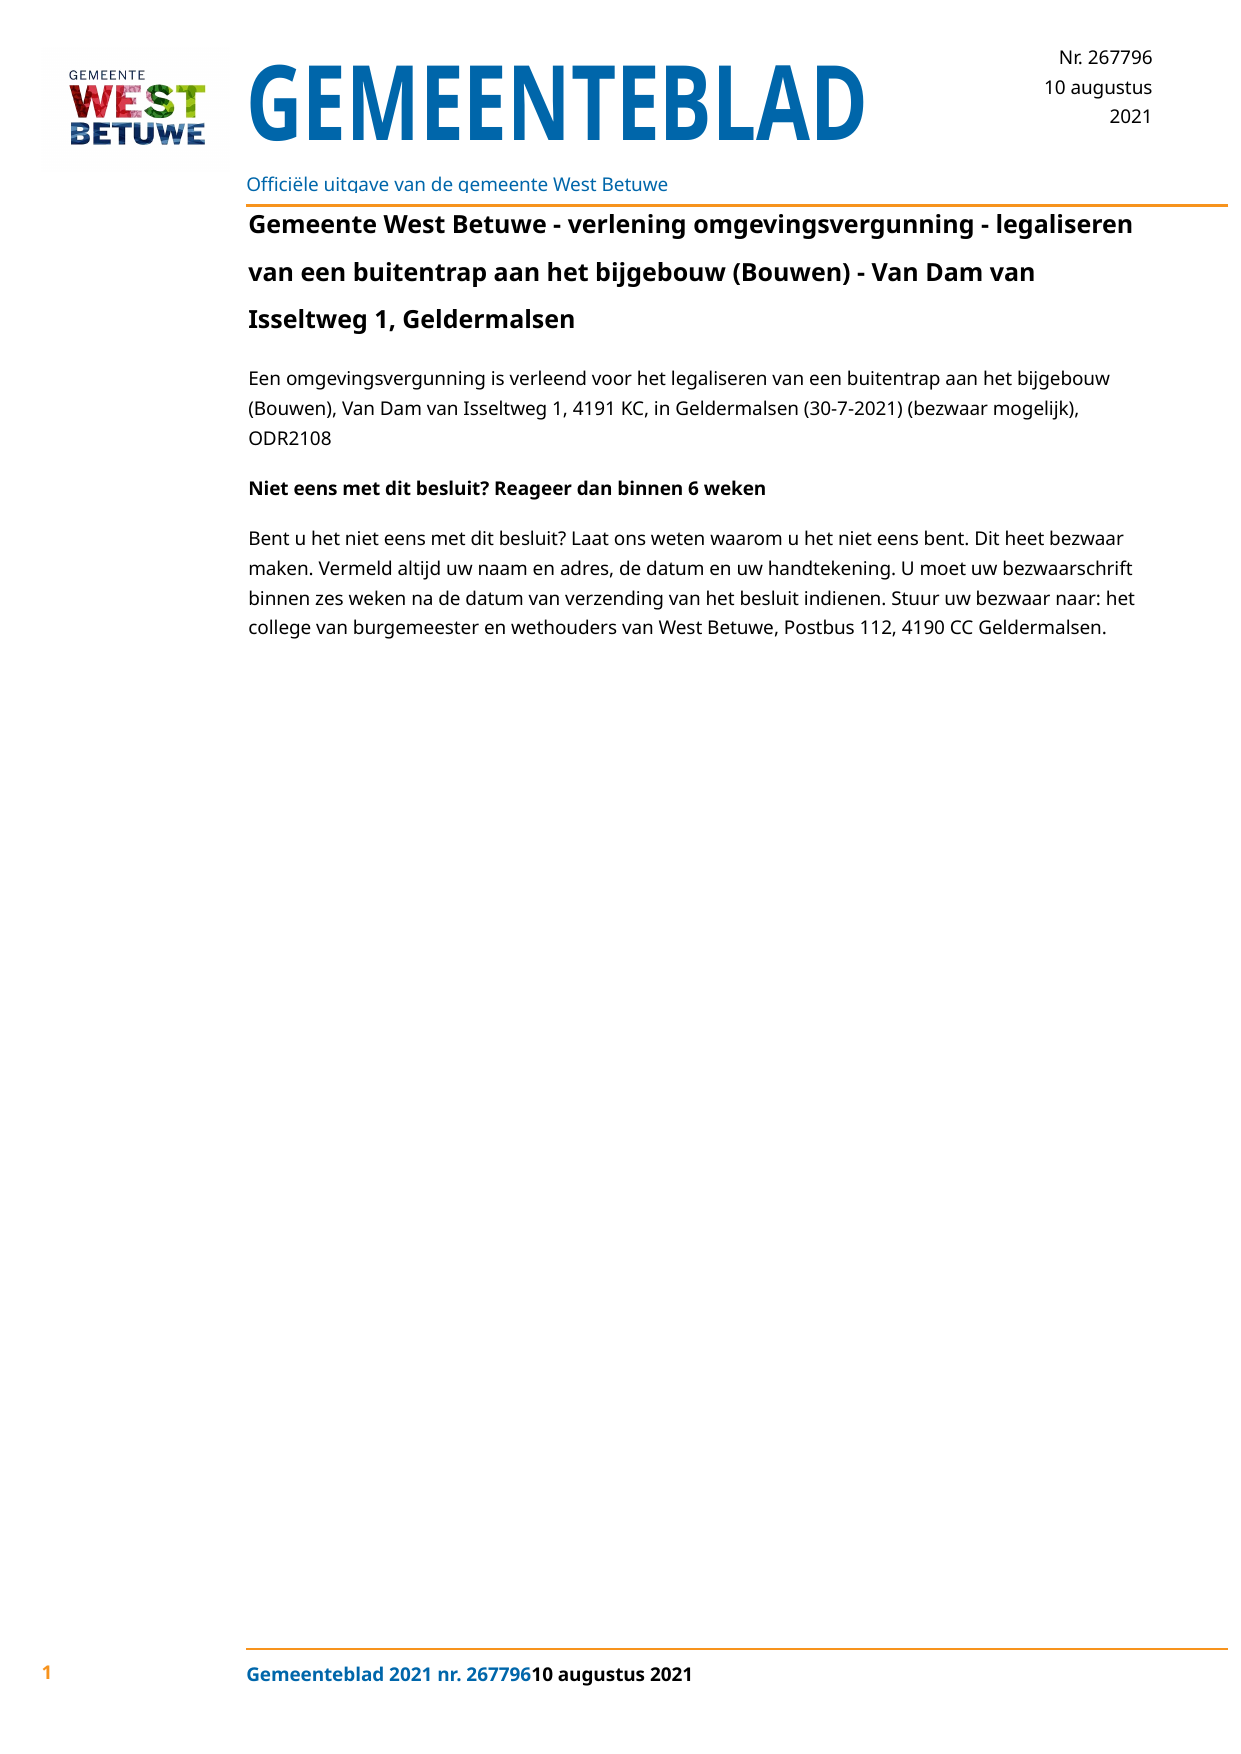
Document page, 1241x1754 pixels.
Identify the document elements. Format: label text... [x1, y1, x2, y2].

text Niet eens met dit besluit? Reageer dan binnen 6 weken [248, 475, 1152, 501]
text Gemeente West Betuwe - verlening omgevingsvergunning - legaliseren van een buitentrap aan het bijgebouw (Bouwen) - Van Dam van Isseltweg 1, Geldermalsen [248, 207, 1152, 336]
picture [41, 47, 231, 172]
text Een omgevingsvergunning is verleend voor het legaliseren van een buitentrap aan het bijgebouw (Bouwen), Van Dam van Isseltweg 1, 4191 KC, in Geldermalsen (30-7-2021) (bezwaar mogelijk), ODR2108 [248, 366, 1152, 450]
text Bent u het niet eens met dit besluit? Laat ons weten waarom u het niet eens bent. Dit heet bezwaar maken. Vermeld altijd uw naam en adres, de datum en uw handtekening. U moet uw bezwaarschrift binnen zes weken na de datum van verzending van het besluit indienen. Stuur uw bezwaar naar: het college van burgemeester en wethouders van West Betuwe, Postbus 112, 4190 CC Geldermalsen. [248, 526, 1152, 640]
